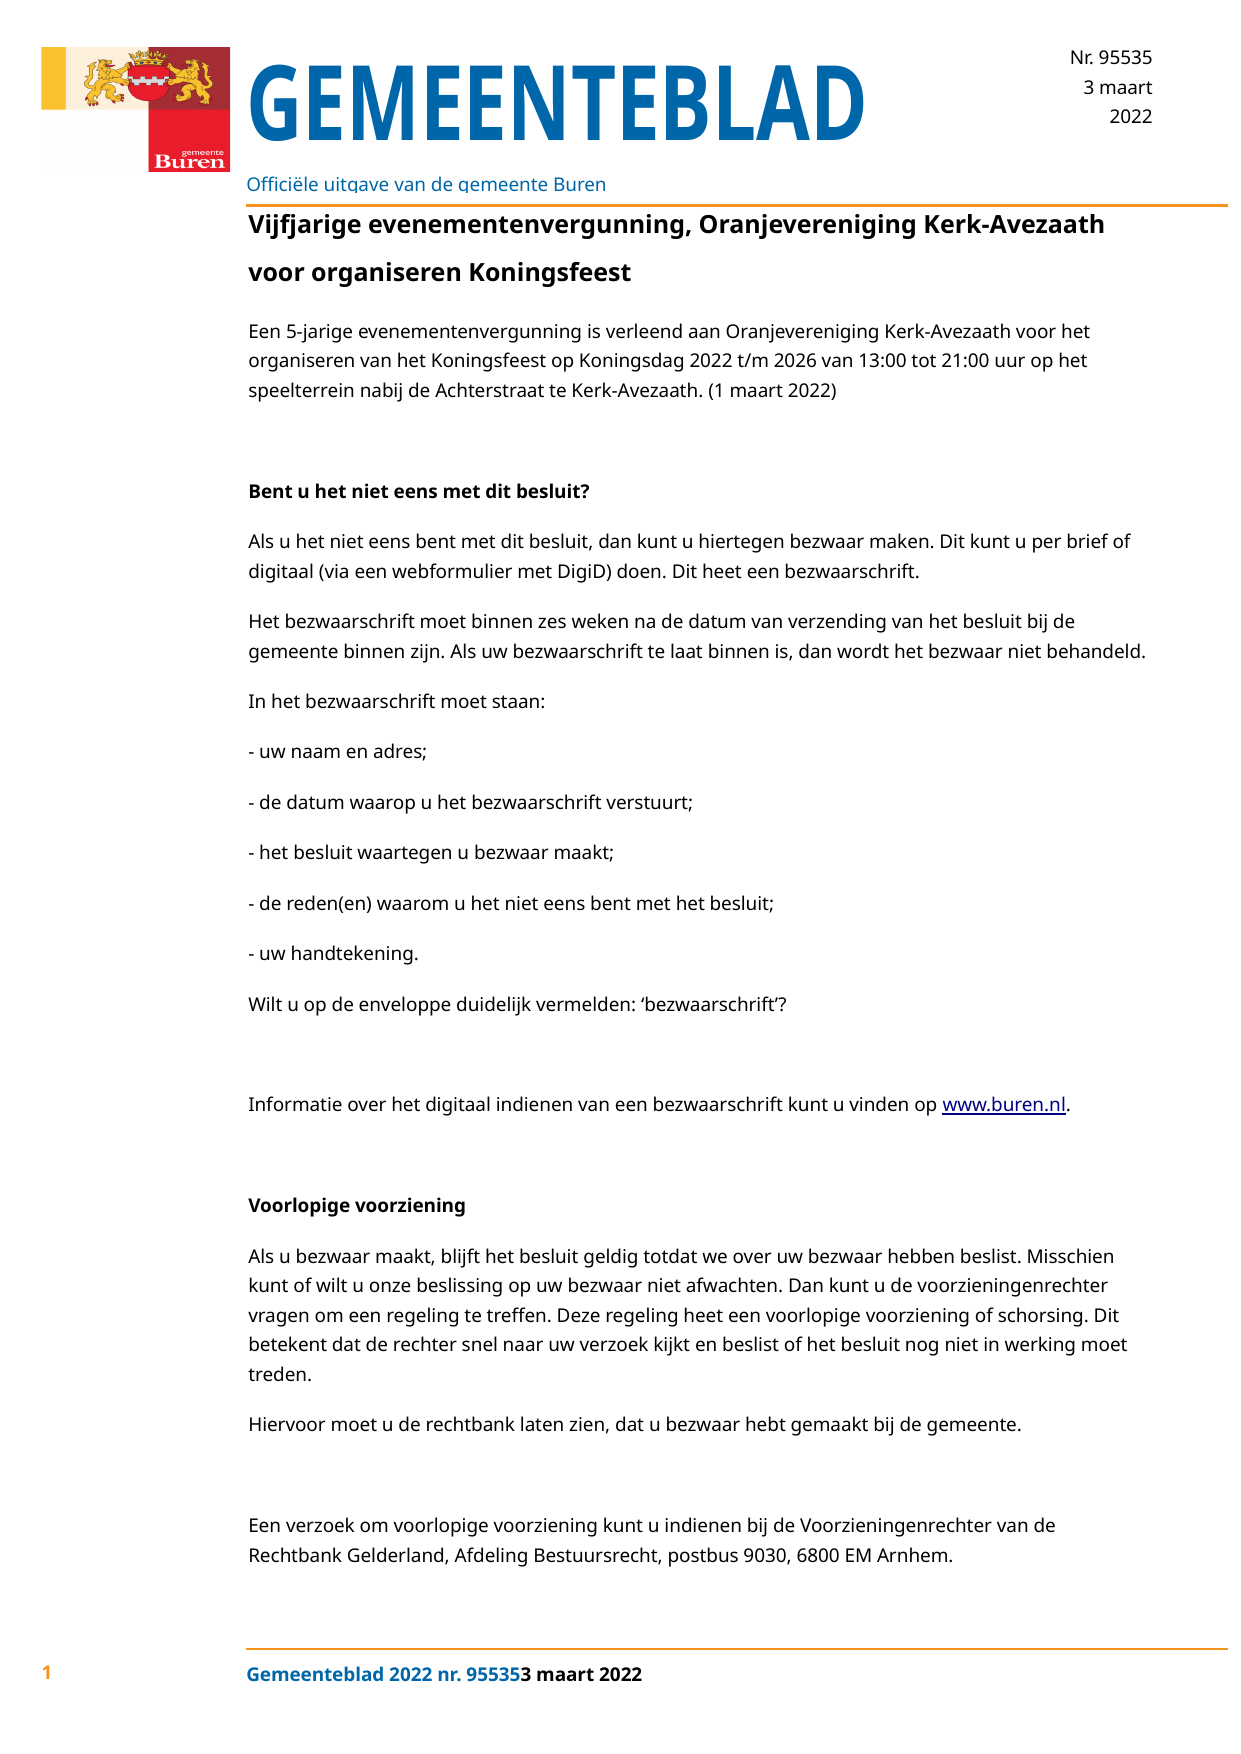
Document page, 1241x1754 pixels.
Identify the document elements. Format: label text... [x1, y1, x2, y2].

text - de reden(en) waarom u het niet eens bent met het besluit; [248, 890, 1152, 916]
text Hiervoor moet u de rechtbank laten zien, dat u bezwaar hebt gemaakt bij de gemeente. [248, 1412, 1152, 1437]
text Als u bezwaar maakt, blijft het besluit geldig totdat we over uw bezwaar hebben beslist. Misschien kunt of wilt u onze beslissing op uw bezwaar niet afwachten. Dan kunt u de voorzieningenrechter vragen om een regeling te treffen. Deze regeling heet een voorlopige voorziening of schorsing. Dit betekent dat de rechter snel naar uw verzoek kijkt en beslist of het besluit nog niet in werking moet treden. [248, 1243, 1152, 1387]
text - de datum waarop u het bezwaarschrift verstuurt; [248, 789, 1152, 815]
picture [41, 47, 231, 172]
text Het bezwaarschrift moet binnen zes weken na de datum van verzending van het besluit bij de gemeente binnen zijn. Als uw bezwaarschrift te laat binnen is, dan wordt het bezwaar niet behandeld. [248, 608, 1152, 664]
text Informatie over het digitaal indienen van een bezwaarschrift kunt u vinden op www.buren.nl. [248, 1092, 1152, 1117]
text Als u het niet eens bent met dit besluit, dan kunt u hiertegen bezwaar maken. Dit kunt u per brief of digitaal (via een webformulier met DigiD) doen. Dit heet een bezwaarschrift. [248, 528, 1152, 584]
text Wilt u op de enveloppe duidelijk vermelden: ‘bezwaarschrift’? [248, 991, 1152, 1017]
text - het besluit waartegen u bezwaar maakt; [248, 839, 1152, 865]
text Vijfjarige evenementenvergunning, Oranjevereniging Kerk-Avezaath voor organiseren Koningsfeest [248, 207, 1152, 288]
text Een 5-jarige evenementenvergunning is verleend aan Oranjevereniging Kerk-Avezaath voor het organiseren van het Koningsfeest op Koningsdag 2022 t/m 2026 van 13:00 tot 21:00 uur op het speelterrein nabij de Achterstraat te Kerk-Avezaath. (1 maart 2022) [248, 318, 1152, 403]
text - uw naam en adres; [248, 739, 1152, 764]
text In het bezwaarschrift moet staan: [248, 688, 1152, 714]
text Voorlopige voorziening [248, 1192, 1152, 1218]
text - uw handtekening. [248, 940, 1152, 966]
text Een verzoek om voorlopige voorziening kunt u indienen bij de Voorzieningenrechter van de Rechtbank Gelderland, Afdeling Bestuursrecht, postbus 9030, 6800 EM Arnhem. [248, 1512, 1152, 1568]
text Bent u het niet eens met dit besluit? [248, 478, 1152, 504]
